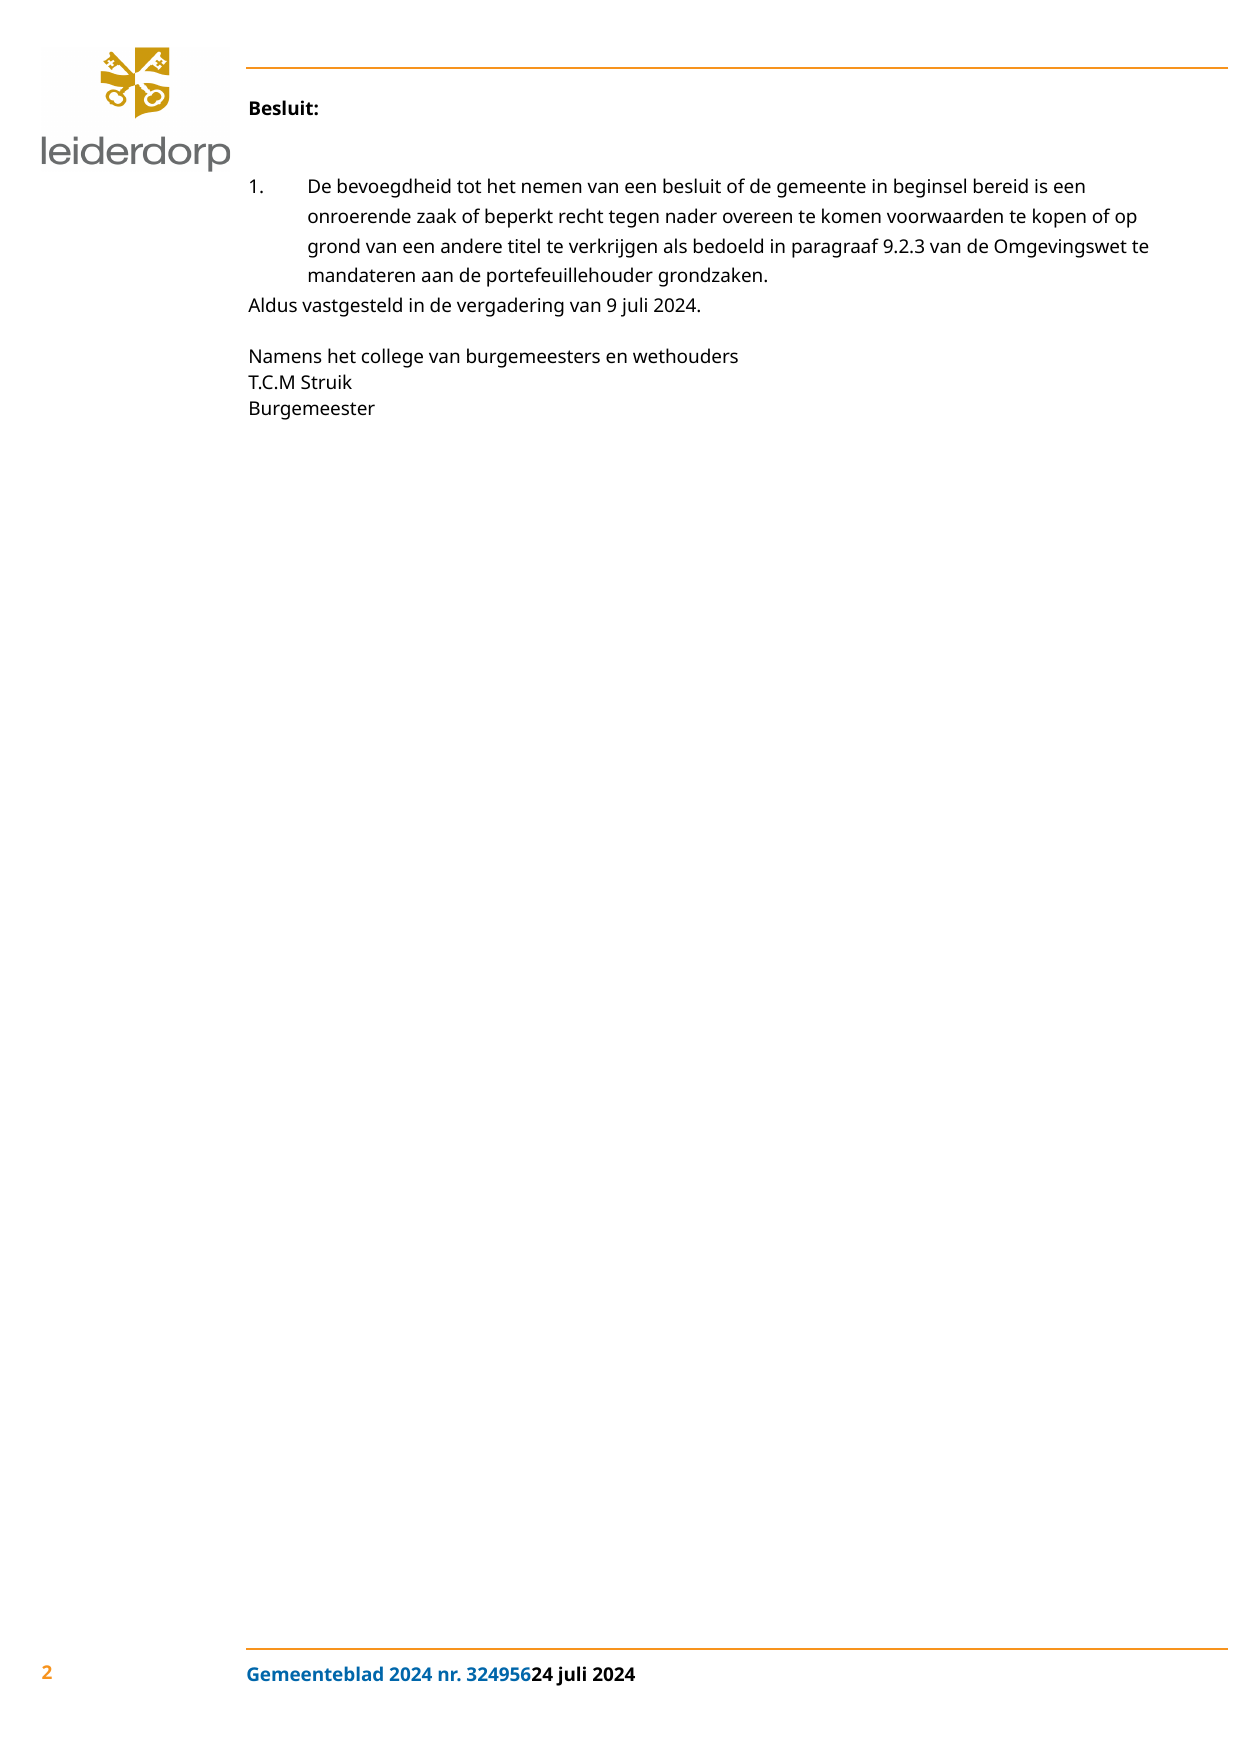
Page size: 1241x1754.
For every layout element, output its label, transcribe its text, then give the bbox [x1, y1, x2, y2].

text Besluit: [248, 95, 1152, 121]
list De bevoegdheid tot het nemen van een besluit of de gemeente in beginsel bereid is een onroerende zaak of beperkt recht tegen nader overeen te komen voorwaarden te kopen of op grond van een andere titel te verkrijgen als bedoeld in paragraaf 9.2.3 van de Omgevingswet te mandateren aan de portefeuillehouder grondzaken. [248, 174, 1152, 288]
text T.C.M Struik [248, 369, 1152, 395]
text Namens het college van burgemeesters en wethouders [248, 343, 1152, 369]
text Burgemeester [248, 395, 1152, 421]
picture [41, 47, 231, 172]
text Aldus vastgesteld in de vergadering van 9 juli 2024. [248, 292, 1152, 318]
